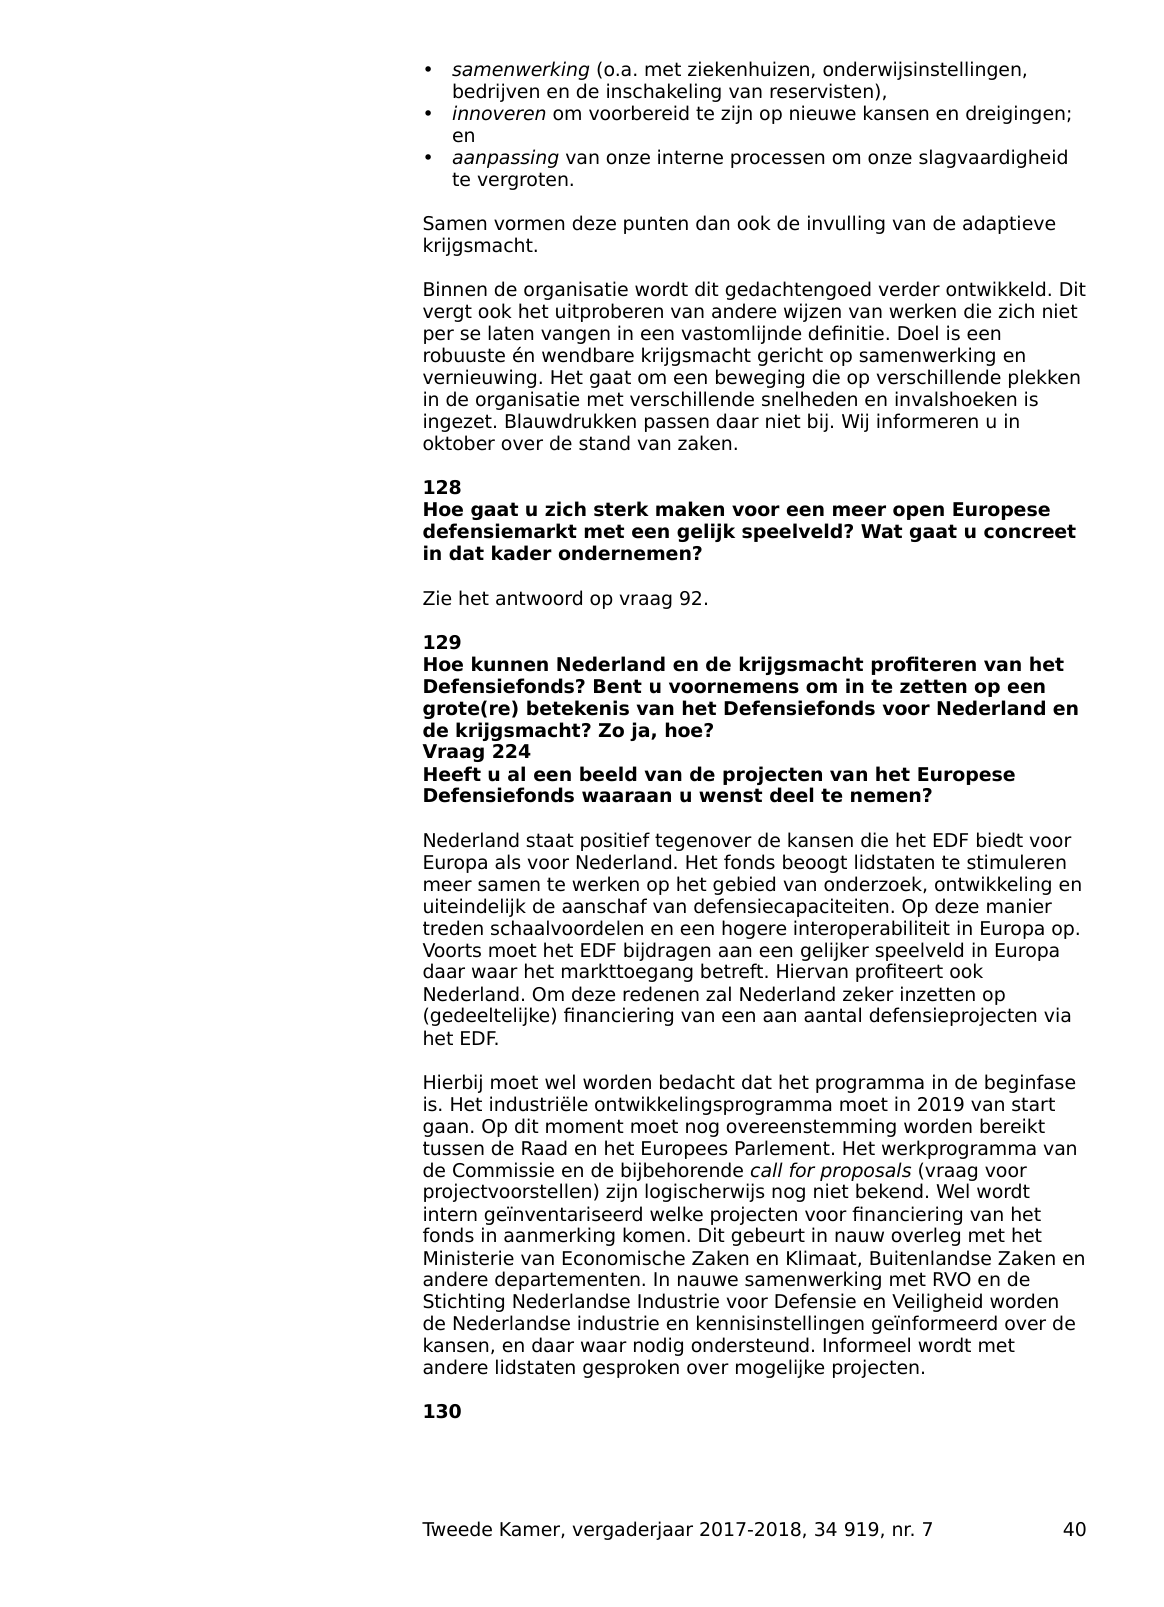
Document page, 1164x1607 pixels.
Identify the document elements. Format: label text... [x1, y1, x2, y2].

text 128 [422, 477, 1087, 499]
text Binnen de organisatie wordt dit gedachtengoed verder ontwikkeld. Dit vergt ook het uitproberen van andere wijzen van werken die zich niet per se laten vangen in een vastomlijnde definitie. Doel is een robuuste én wendbare krijgsmacht gericht op samenwerking en vernieuwing. Het gaat om een beweging die op verschillende plekken in de organisatie met verschillende snelheden en invalshoeken is ingezet. Blauwdrukken passen daar niet bij. Wij informeren u in oktober over de stand van zaken. [422, 279, 1087, 455]
text Hoe gaat u zich sterk maken voor een meer open Europese defensiemarkt met een gelijk speelveld? Wat gaat u concreet in dat kader ondernemen? [422, 499, 1087, 565]
text • aanpassing van onze interne processen om onze slagvaardigheid te vergroten. [422, 147, 1087, 191]
text 129 [422, 632, 1087, 653]
text Zie het antwoord op vraag 92. [422, 587, 1087, 609]
text Hierbij moet wel worden bedacht dat het programma in de beginfase is. Het industriële ontwikkelingsprogramma moet in 2019 van start gaan. Op dit moment moet nog overeenstemming worden bereikt tussen de Raad en het Europees Parlement. Het werkprogramma van de Commissie en de bijbehorende call for proposals (vraag voor projectvoorstellen) zijn logischerwijs nog niet bekend. Wel wordt intern geïnventariseerd welke projecten voor financiering van het fonds in aanmerking komen. Dit gebeurt in nauw overleg met het Ministerie van Economische Zaken en Klimaat, Buitenlandse Zaken en andere departementen. In nauwe samenwerking met RVO en de Stichting Nederlandse Industrie voor Defensie en Veiligheid worden de Nederlandse industrie en kennisinstellingen geïnformeerd over de kansen, en daar waar nodig ondersteund. Informeel wordt met andere lidstaten gesproken over mogelijke projecten. [422, 1072, 1087, 1379]
text 130 [422, 1401, 1087, 1423]
text Heeft u al een beeld van de projecten van het Europese Defensiefonds waaraan u wenst deel te nemen? [422, 763, 1087, 807]
text Samen vormen deze punten dan ook de invulling van de adaptieve krijgsmacht. [422, 213, 1087, 257]
text Vraag 224 [422, 741, 1087, 763]
text • innoveren om voorbereid te zijn op nieuwe kansen en dreigingen; en [422, 103, 1087, 147]
text Nederland staat positief tegenover de kansen die het EDF biedt voor Europa als voor Nederland. Het fonds beoogt lidstaten te stimuleren meer samen te werken op het gebied van onderzoek, ontwikkeling en uiteindelijk de aanschaf van defensiecapaciteiten. Op deze manier treden schaalvoordelen en een hogere interoperabiliteit in Europa op. Voorts moet het EDF bijdragen aan een gelijker speelveld in Europa daar waar het markttoegang betreft. Hiervan profiteert ook Nederland. Om deze redenen zal Nederland zeker inzetten op (gedeeltelijke) financiering van een aan aantal defensieprojecten via het EDF. [422, 829, 1087, 1049]
text • samenwerking (o.a. met ziekenhuizen, onderwijsinstellingen, bedrijven en de inschakeling van reservisten), [422, 59, 1087, 103]
text Hoe kunnen Nederland en de krijgsmacht profiteren van het Defensiefonds? Bent u voornemens om in te zetten op een grote(re) betekenis van het Defensiefonds voor Nederland en de krijgsmacht? Zo ja, hoe? [422, 653, 1087, 741]
